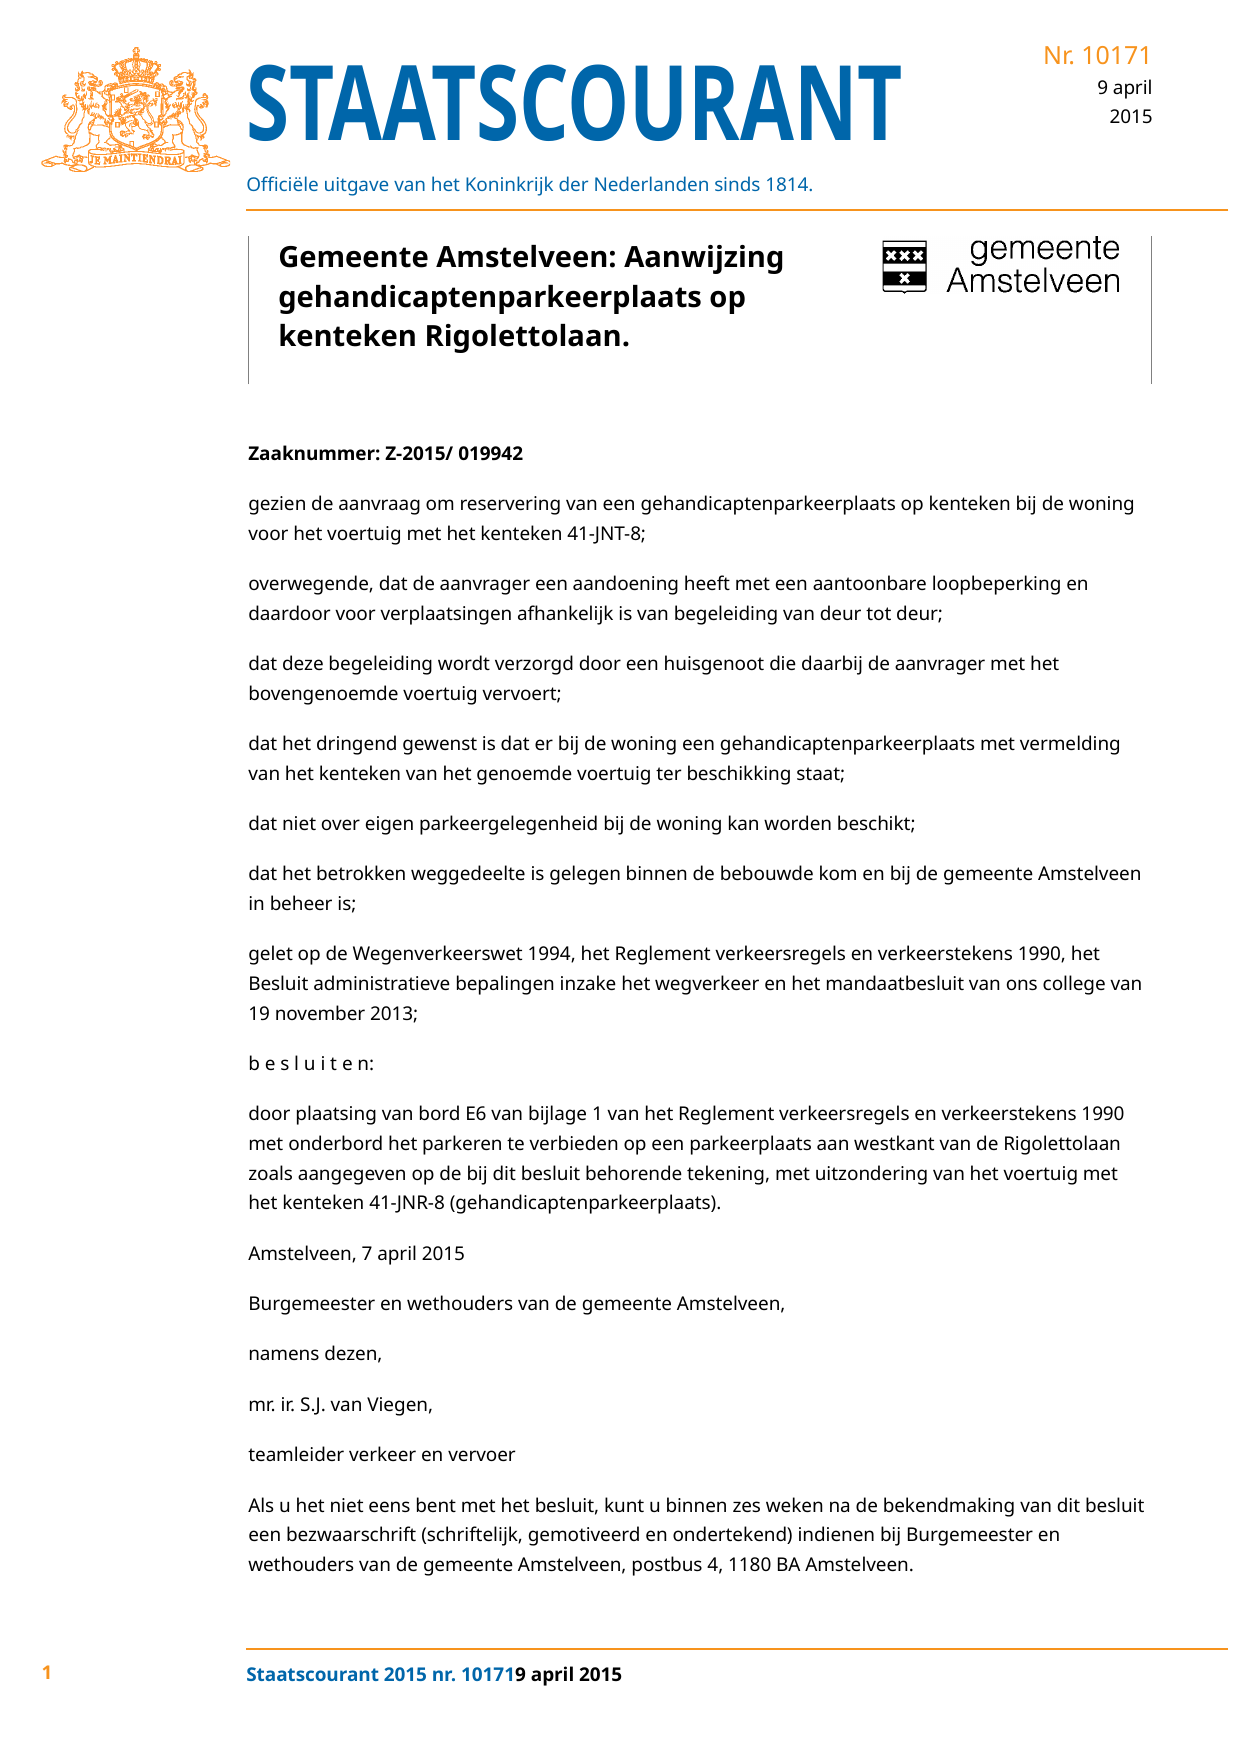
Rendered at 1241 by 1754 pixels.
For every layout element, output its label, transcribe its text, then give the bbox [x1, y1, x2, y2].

text Als u het niet eens bent met het besluit, kunt u binnen zes weken na de bekendmaking van dit besluit een bezwaarschrift (schriftelijk, gemotiveerd en ondertekend) indienen bij Burgemeester en wethouders van de gemeente Amstelveen, postbus 4, 1180 BA Amstelveen. [248, 1492, 1152, 1577]
text dat niet over eigen parkeergelegenheid bij de woning kan worden beschikt; [248, 810, 1152, 836]
text dat het dringend gewenst is dat er bij de woning een gehandicaptenparkeerplaats met vermelding van het kenteken van het genoemde voertuig ter beschikking staat; [248, 730, 1152, 785]
text door plaatsing van bord E6 van bijlage 1 van het Reglement verkeersregels en verkeerstekens 1990 met onderbord het parkeren te verbieden op een parkeerplaats aan westkant van de Rigolettolaan zoals aangegeven op de bij dit besluit behorende tekening, met uitzondering van het voertuig met het kenteken 41-JNR-8 (gehandicaptenparkeerplaats). [248, 1101, 1152, 1215]
text b e s l u i t e n: [248, 1050, 1152, 1076]
text namens dezen, [248, 1341, 1152, 1366]
text teamleider verkeer en vervoer [248, 1441, 1152, 1467]
text dat het betrokken weggedeelte is gelegen binnen de bebouwde kom en bij de gemeente Amstelveen in beheer is; [248, 861, 1152, 916]
text Zaaknummer: Z-2015/ 019942 [248, 440, 1152, 465]
text gelet op de Wegenverkeerswet 1994, het Reglement verkeersregels en verkeerstekens 1990, het Besluit administratieve bepalingen inzake het wegverkeer en het mandaatbesluit van ons college van 19 november 2013; [248, 941, 1152, 1025]
picture [882, 236, 1119, 294]
table_header [1119, 236, 1151, 293]
text mr. ir. S.J. van Viegen, [248, 1391, 1152, 1417]
text gezien de aanvraag om reservering van een gehandicaptenparkeerplaats op kenteken bij de woning voor het voertuig met het kenteken 41-JNT-8; [248, 490, 1152, 545]
text dat deze begeleiding wordt verzorgd door een huisgenoot die daarbij de aanvrager met het bovengenoemde voertuig vervoert; [248, 650, 1152, 705]
text overwegende, dat de aanvrager een aandoening heeft met een aantoonbare loopbeperking en daardoor voor verplaatsingen afhankelijk is van begeleiding van deur tot deur; [248, 570, 1152, 625]
picture [41, 47, 231, 172]
text Burgemeester en wethouders van de gemeente Amstelveen, [248, 1290, 1152, 1316]
table_header [850, 236, 882, 293]
table_header Gemeente Amstelveen: Aanwijzing gehandicaptenparkeerplaats op kenteken Rigolettolaan. [249, 236, 850, 384]
text Amstelveen, 7 april 2015 [248, 1240, 1152, 1265]
table_header [850, 294, 1151, 384]
